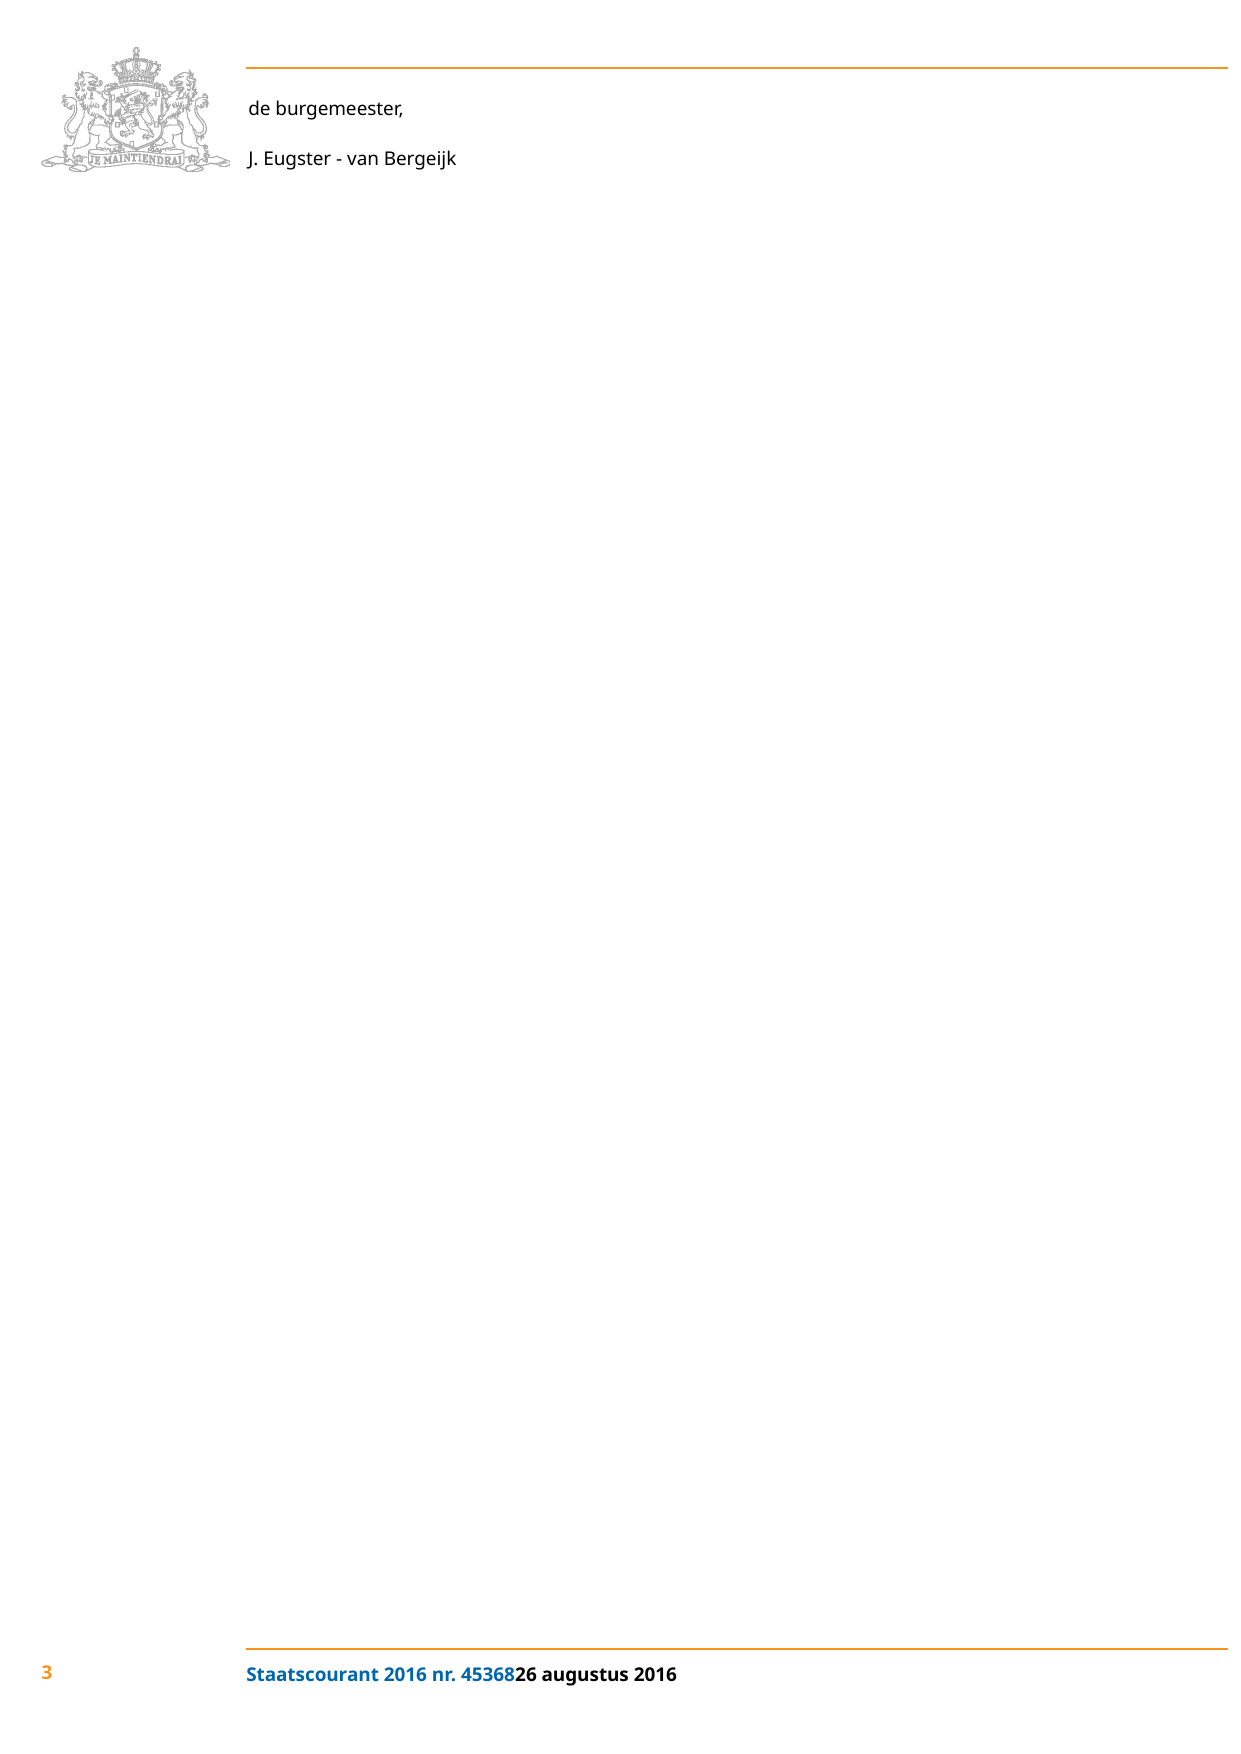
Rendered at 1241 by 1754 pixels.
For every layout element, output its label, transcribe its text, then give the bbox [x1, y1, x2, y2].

text J. Eugster - van Bergeijk [248, 145, 1152, 171]
picture [41, 47, 231, 172]
text de burgemeester, [248, 95, 1152, 121]
